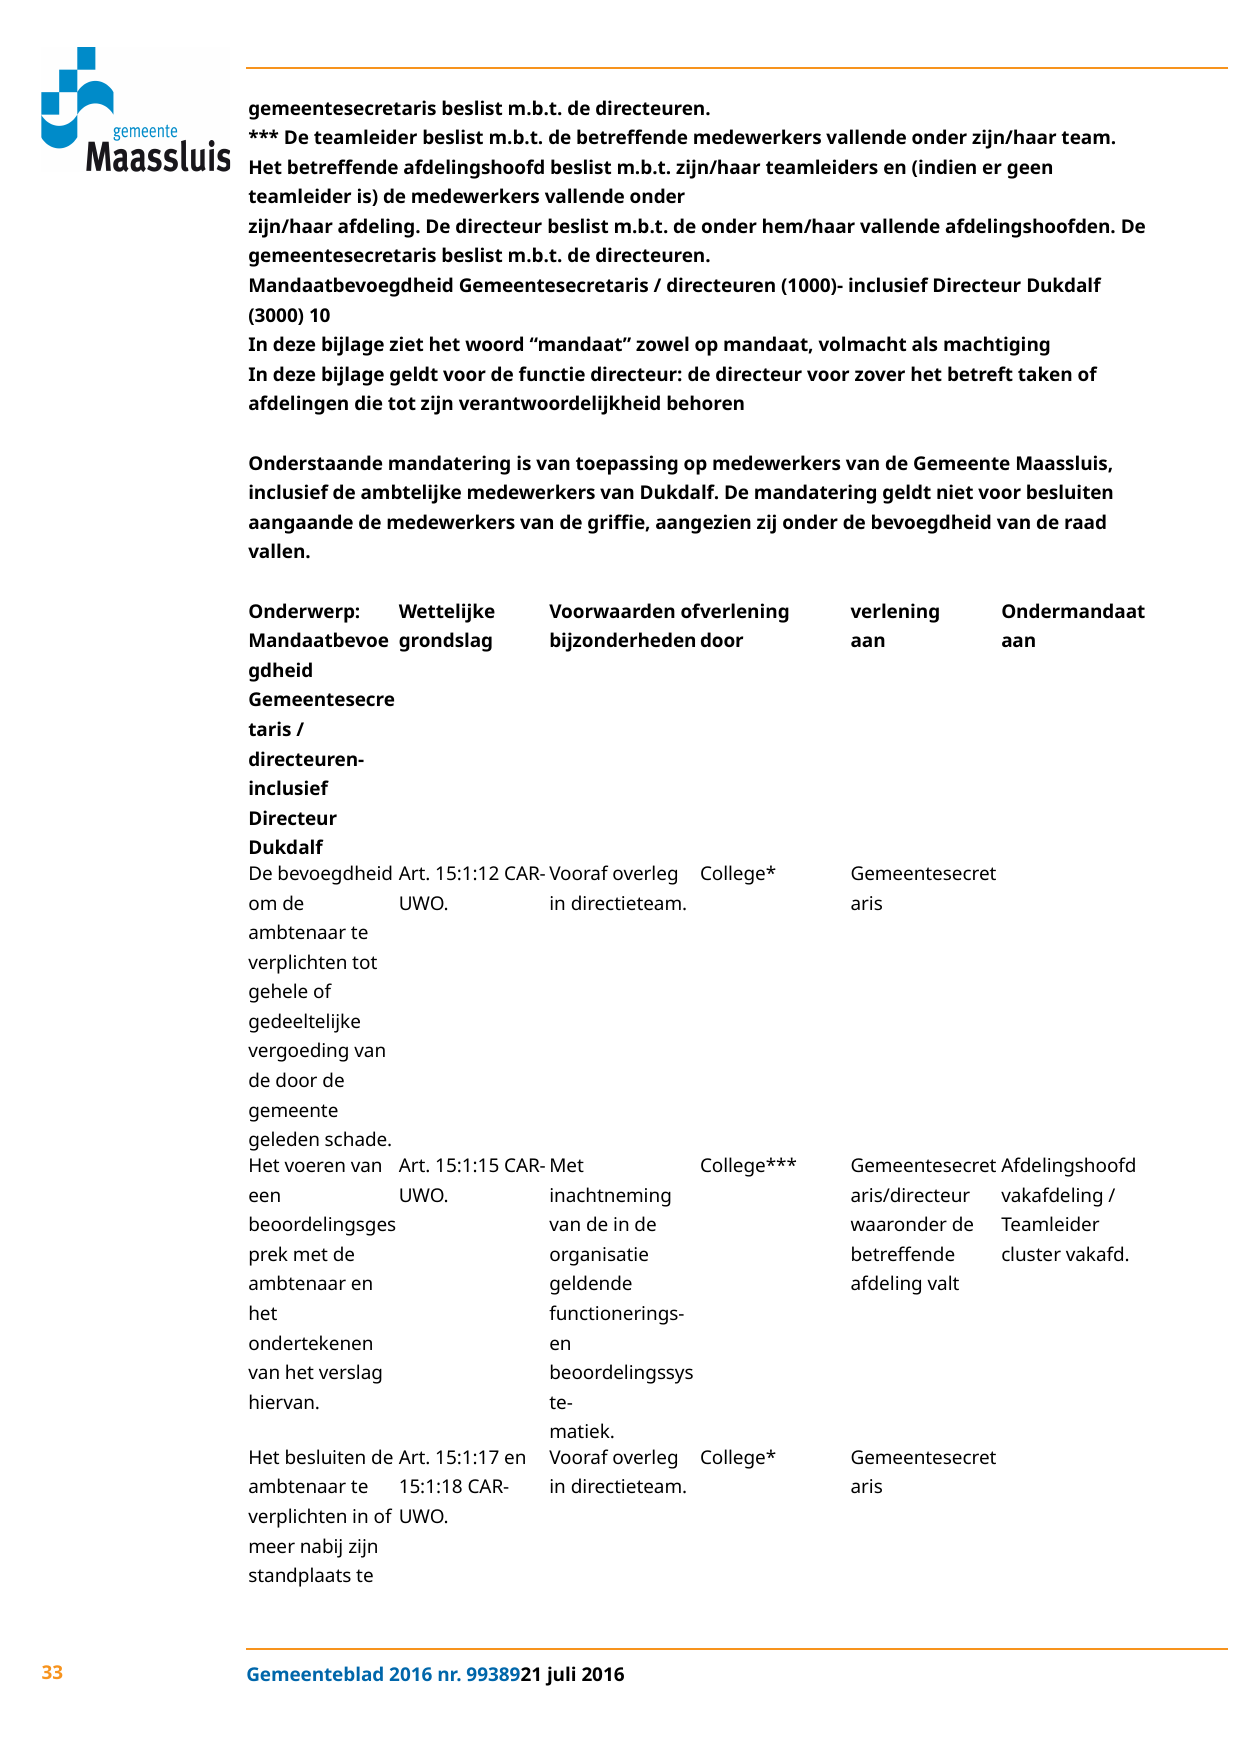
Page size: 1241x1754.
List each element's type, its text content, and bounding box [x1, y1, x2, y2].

table_cell Vooraf overleg in directieteam. [549, 1444, 700, 1588]
table_cell Afdelingshoofd vakafdeling / Teamleider cluster vakafd. [1001, 1152, 1152, 1444]
table_cell Het voeren van een beoordelingsgesprek met de ambtenaar en het ondertekenen van het verslag hiervan. [248, 1152, 398, 1444]
table_cell [1001, 1444, 1152, 1588]
table_cell Art. 15:1:15 CAR-UWO. [399, 1152, 549, 1444]
table_header Ondermandaat aan [1001, 598, 1152, 860]
table_cell Gemeentesecretaris [850, 1444, 1001, 1588]
table_cell Met inachtneming van de in de organisatie geldende functionerings- en beoordelingssyste- matiek. [549, 1152, 700, 1444]
text In deze bijlage geldt voor de functie directeur: de directeur voor zover het betreft taken of afdelingen die tot zijn verantwoordelijkheid behoren [248, 361, 1152, 416]
table_cell College* [700, 860, 850, 1152]
text Onderstaande mandatering is van toepassing op medewerkers van de Gemeente Maassluis, inclusief de ambtelijke medewerkers van Dukdalf. De mandatering geldt niet voor besluiten aangaande de medewerkers van de griffie, aangezien zij onder de bevoegdheid van de raad vallen. [248, 450, 1152, 564]
table_header Voorwaarden of bijzonderheden [549, 598, 700, 860]
table_cell Art. 15:1:12 CAR-UWO. [399, 860, 549, 1152]
table_header verlening door [700, 598, 850, 860]
picture [41, 47, 231, 172]
table_header Onderwerp: Mandaatbevoegdheid Gemeentesecretaris / directeuren- inclusief Directeur Dukdalf [248, 598, 398, 860]
text In deze bijlage ziet het woord “mandaat” zowel op mandaat, volmacht als machtiging [248, 331, 1152, 357]
table_header verlening aan [850, 598, 1001, 860]
picture [41, 47, 77, 92]
text *** De teamleider beslist m.b.t. de betreffende medewerkers vallende onder zijn/haar team. Het betreffende afdelingshoofd beslist m.b.t. zijn/haar teamleiders en (indien er geen teamleider is) de medewerkers vallende onder [248, 124, 1152, 209]
text zijn/haar afdeling. De directeur beslist m.b.t. de onder hem/haar vallende afdelingshoofden. De gemeentesecretaris beslist m.b.t. de directeuren. [248, 213, 1152, 268]
text Mandaatbevoegdheid Gemeentesecretaris / directeuren (1000)- inclusief Directeur Dukdalf (3000) 10 [248, 272, 1152, 328]
table_header Wettelijke grondslag [399, 598, 549, 860]
table_cell Gemeentesecretaris/directeur waaronder de betreffende afdeling valt [850, 1152, 1001, 1444]
table_cell Gemeentesecretaris [850, 860, 1001, 1152]
table_cell [1001, 860, 1152, 1152]
table_cell De bevoegdheid om de ambtenaar te verplichten tot gehele of gedeeltelijke vergoeding van de door de gemeente geleden schade. [248, 860, 398, 1152]
table_cell College* [700, 1444, 850, 1588]
text gemeentesecretaris beslist m.b.t. de directeuren. [248, 95, 1152, 121]
table_cell College*** [700, 1152, 850, 1444]
table_cell Het besluiten de ambtenaar te verplichten in of meer nabij zijn standplaats te [248, 1444, 398, 1588]
table_cell Vooraf overleg in directieteam. [549, 860, 700, 1152]
table_cell Art. 15:1:17 en 15:1:18 CAR-UWO. [399, 1444, 549, 1588]
